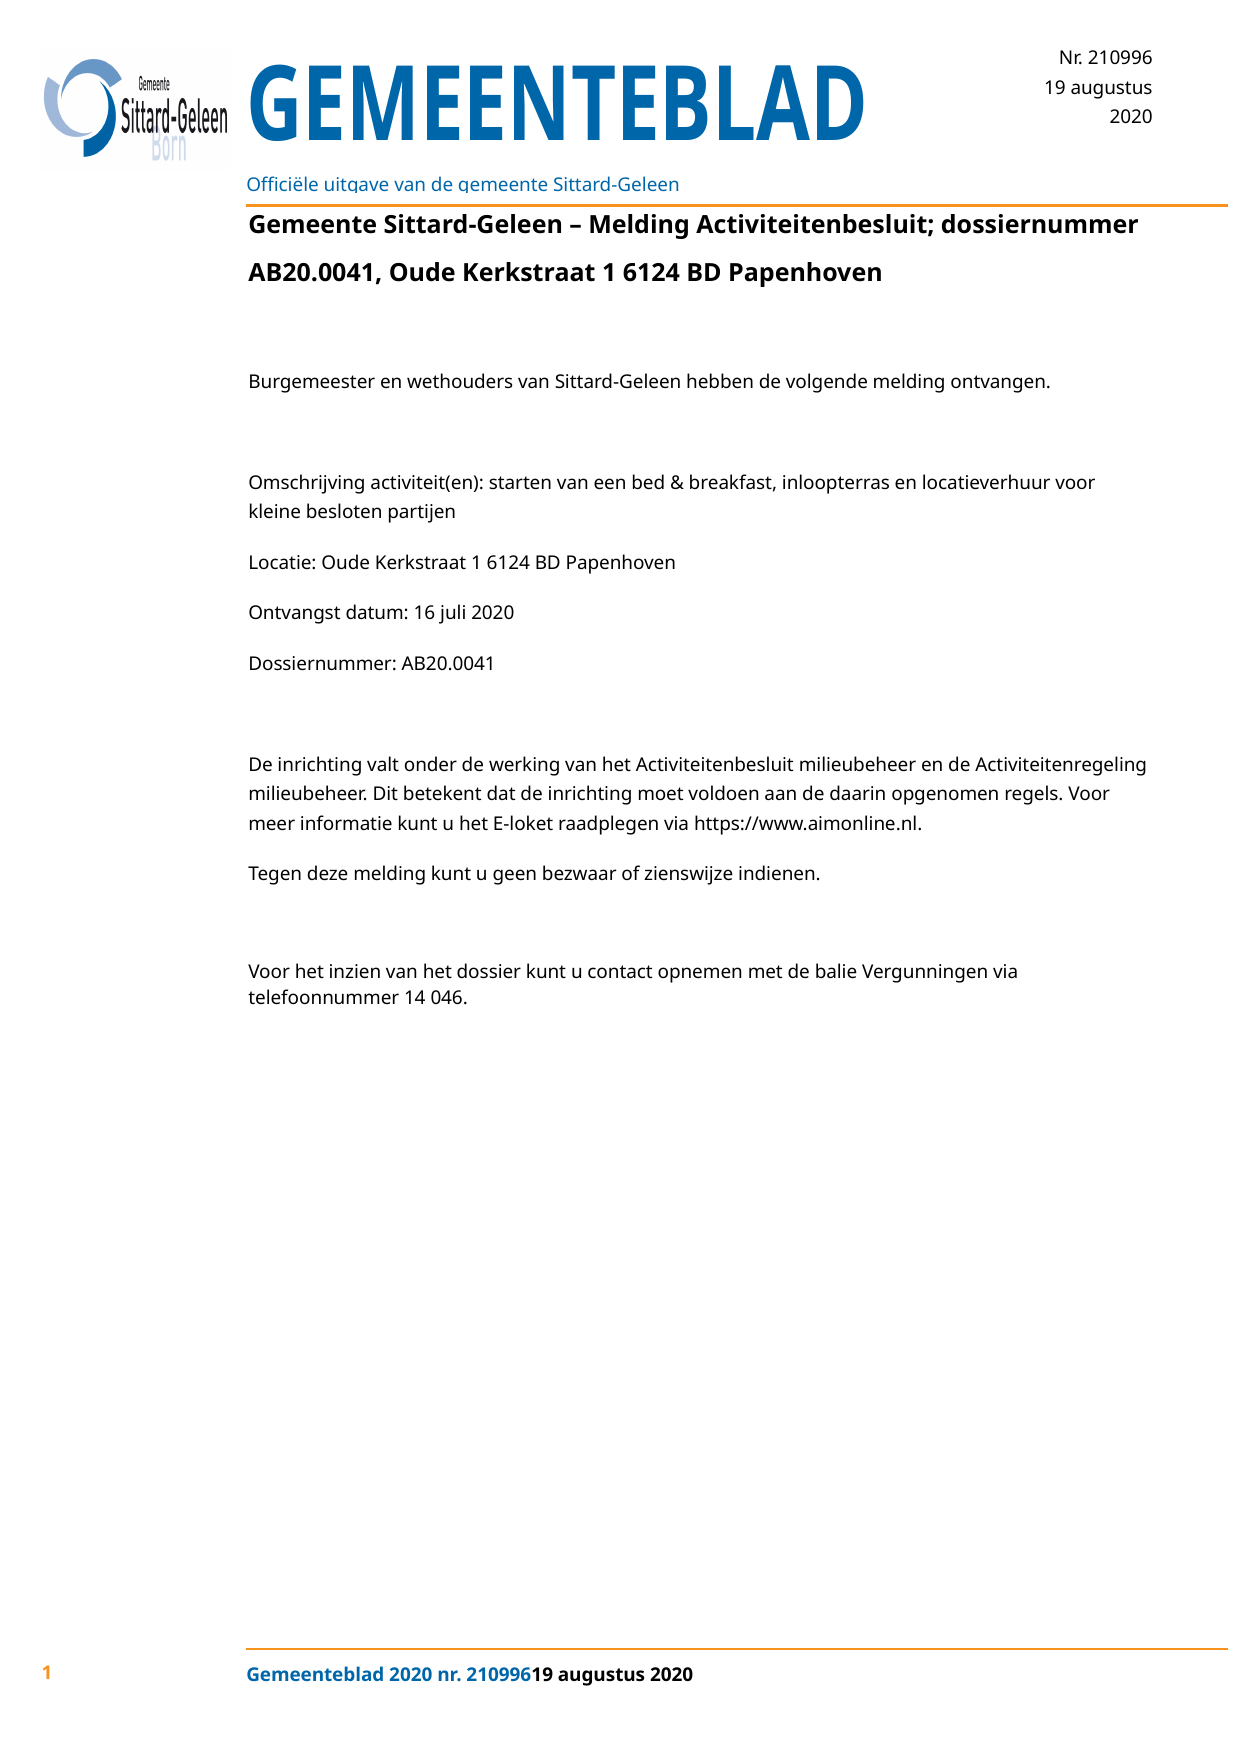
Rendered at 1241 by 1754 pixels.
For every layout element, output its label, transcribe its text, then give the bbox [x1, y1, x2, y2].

picture [41, 47, 231, 172]
text Tegen deze melding kunt u geen bezwaar of zienswijze indienen. [248, 860, 1152, 886]
text Locatie: Oude Kerkstraat 1 6124 BD Papenhoven [248, 549, 1152, 575]
text Gemeente Sittard-Geleen – Melding Activiteitenbesluit; dossiernummer AB20.0041, Oude Kerkstraat 1 6124 BD Papenhoven [248, 207, 1152, 288]
text Burgemeester en wethouders van Sittard-Geleen hebben de volgende melding ontvangen. [248, 368, 1152, 394]
text De inrichting valt onder de werking van het Activiteitenbesluit milieubeheer en de Activiteitenregeling milieubeheer. Dit betekent dat de inrichting moet voldoen aan de daarin opgenomen regels. Voor meer informatie kunt u het E-loket raadplegen via https://www.aimonline.nl. [248, 751, 1152, 836]
text Dossiernummer: AB20.0041 [248, 650, 1152, 676]
text Voor het inzien van het dossier kunt u contact opnemen met de balie Vergunningen via telefoonnummer 14 046. [248, 959, 1152, 1010]
text Ontvangst datum: 16 juli 2020 [248, 599, 1152, 625]
text Omschrijving activiteit(en): starten van een bed & breakfast, inloopterras en locatieverhuur voor kleine besloten partijen [248, 469, 1152, 524]
